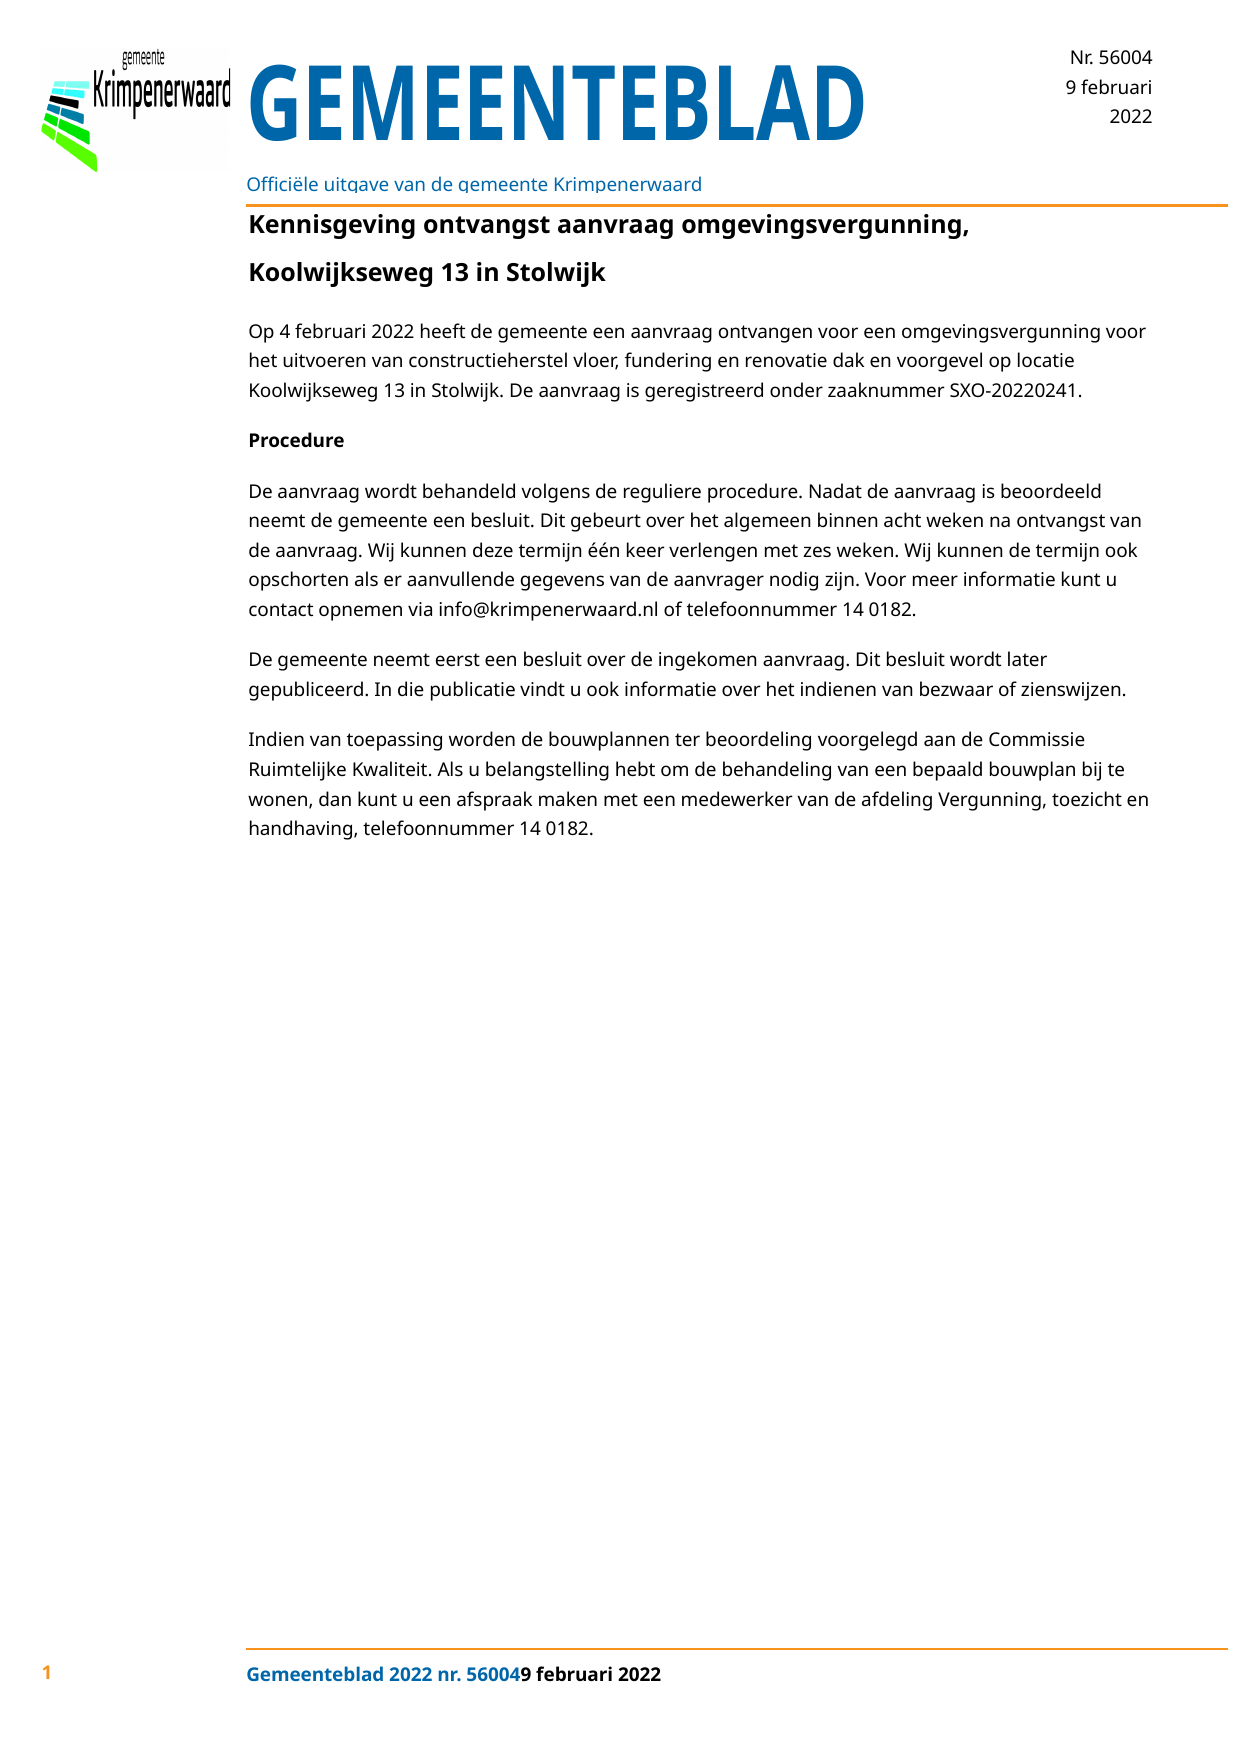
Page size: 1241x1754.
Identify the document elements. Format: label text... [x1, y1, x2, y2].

text Kennisgeving ontvangst aanvraag omgevingsvergunning, Koolwijkseweg 13 in Stolwijk [248, 207, 1152, 288]
text Op 4 februari 2022 heeft de gemeente een aanvraag ontvangen voor een omgevingsvergunning voor het uitvoeren van constructieherstel vloer, fundering en renovatie dak en voorgevel op locatie Koolwijkseweg 13 in Stolwijk. De aanvraag is geregistreerd onder zaaknummer SXO-20220241. [248, 318, 1152, 403]
text Procedure [248, 427, 1152, 453]
text Indien van toepassing worden de bouwplannen ter beoordeling voorgelegd aan de Commissie Ruimtelijke Kwaliteit. Als u belangstelling hebt om de behandeling van een bepaald bouwplan bij te wonen, dan kunt u een afspraak maken met een medewerker van de afdeling Vergunning, toezicht en handhaving, telefoonnummer 14 0182. [248, 727, 1152, 841]
text De aanvraag wordt behandeld volgens de reguliere procedure. Nadat de aanvraag is beoordeeld neemt de gemeente een besluit. Dit gebeurt over het algemeen binnen acht weken na ontvangst van de aanvraag. Wij kunnen deze termijn één keer verlengen met zes weken. Wij kunnen de termijn ook opschorten als er aanvullende gegevens van de aanvrager nodig zijn. Voor meer informatie kunt u contact opnemen via info@krimpenerwaard.nl of telefoonnummer 14 0182. [248, 478, 1152, 622]
picture [41, 47, 231, 172]
text De gemeente neemt eerst een besluit over de ingekomen aanvraag. Dit besluit wordt later gepubliceerd. In die publicatie vindt u ook informatie over het indienen van bezwaar of zienswijzen. [248, 647, 1152, 702]
